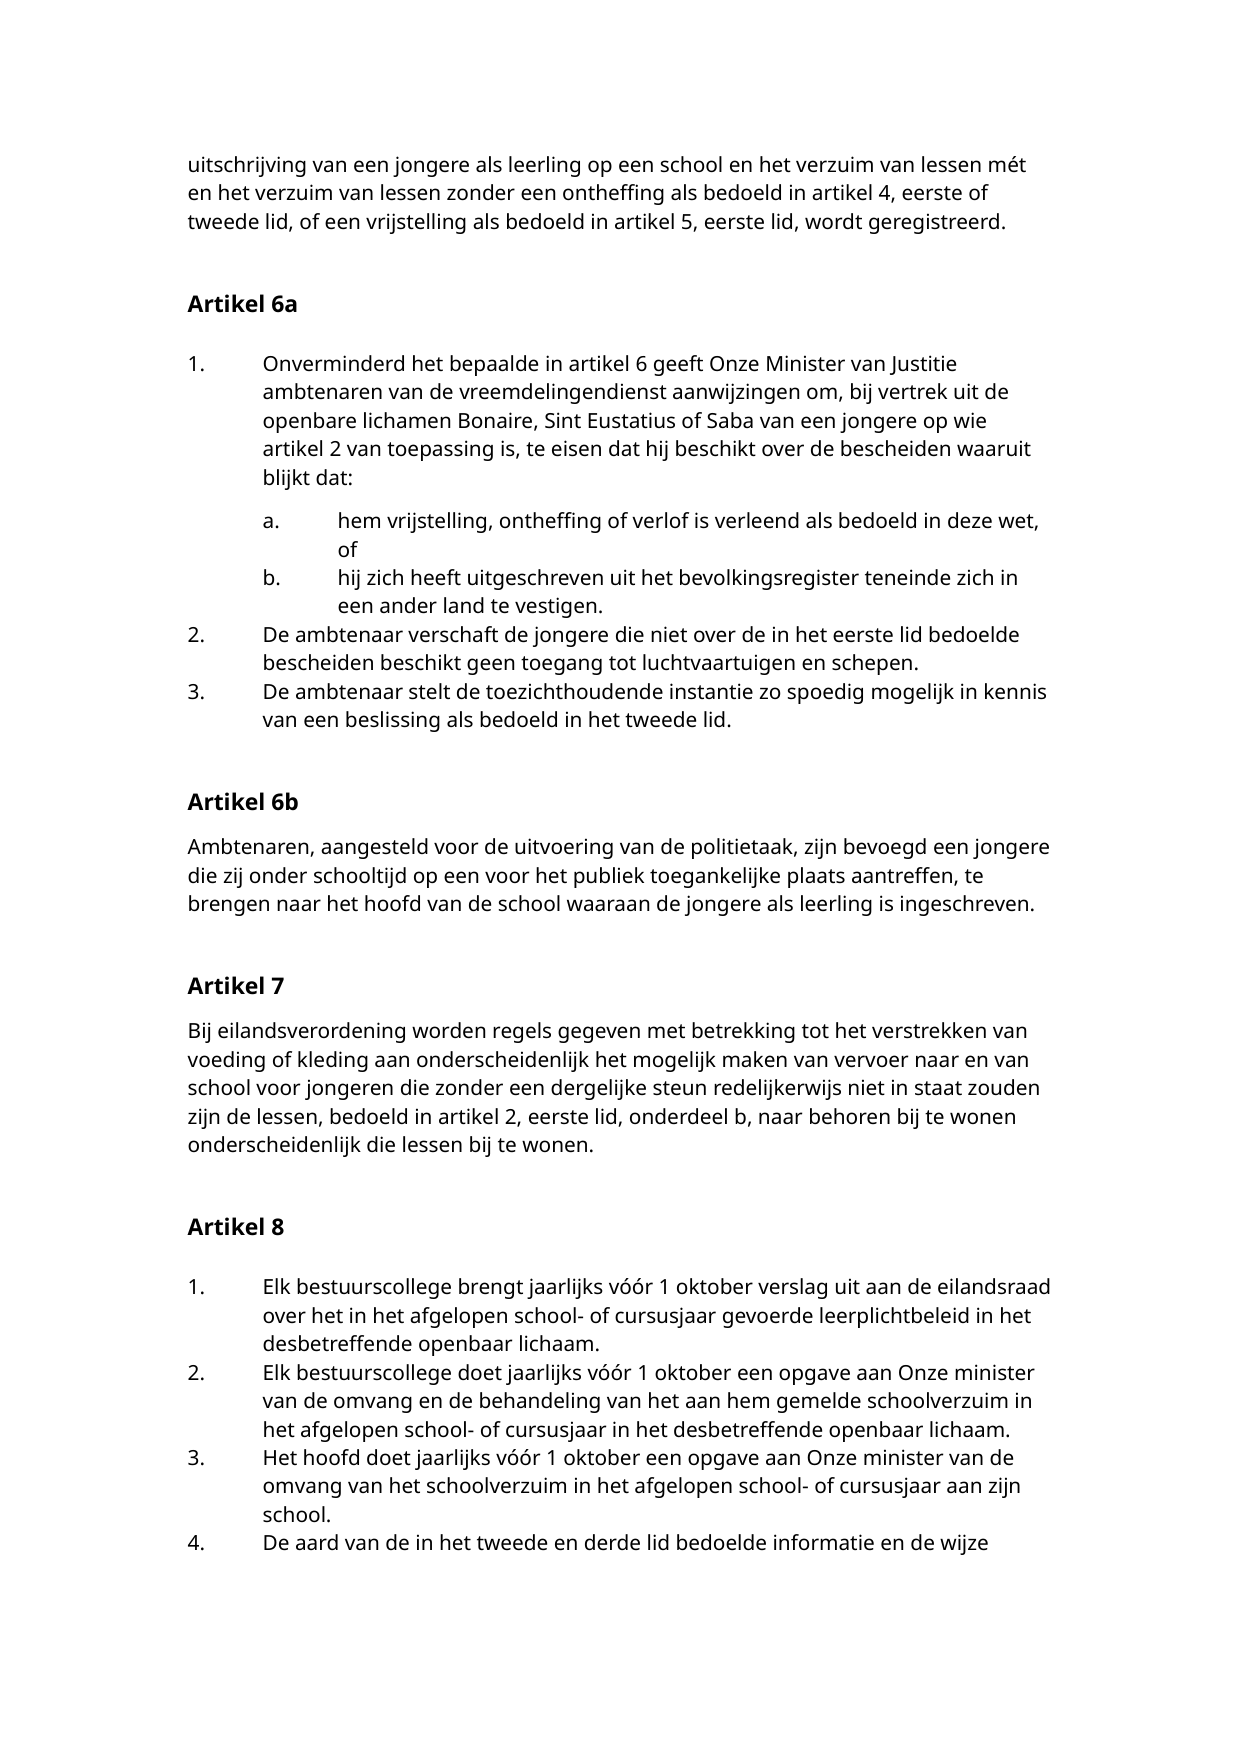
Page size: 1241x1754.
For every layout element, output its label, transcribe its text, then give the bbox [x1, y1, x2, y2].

subtitle Artikel 6a [187, 288, 1053, 319]
list Elk bestuurscollege doet jaarlijks vóór 1 oktober een opgave aan Onze minister van de omvang en de behandeling van het aan hem gemelde schoolverzuim in het afgelopen school- of cursusjaar in het desbetreffende openbaar lichaam. [187, 1358, 1053, 1443]
text Bij eilandsverordening worden regels gegeven met betrekking tot het verstrekken van voeding of kleding aan onderscheidenlijk het mogelijk maken van vervoer naar en van school voor jongeren die zonder een dergelijke steun redelijkerwijs niet in staat zouden zijn de lessen, bedoeld in artikel 2, eerste lid, onderdeel b, naar behoren bij te wonen onderscheidenlijk die lessen bij te wonen. [187, 1017, 1053, 1159]
subtitle Artikel 7 [187, 970, 1053, 1002]
text uitschrijving van een jongere als leerling op een school en het verzuim van lessen mét en het verzuim van lessen zonder een ontheffing als bedoeld in artikel 4, eerste of tweede lid, of een vrijstelling als bedoeld in artikel 5, eerste lid, wordt geregistreerd. [187, 150, 1053, 235]
list Onverminderd het bepaalde in artikel 6 geeft Onze Minister van Justitie ambtenaren van de vreemdelingendienst aanwijzingen om, bij vertrek uit de openbare lichamen Bonaire, Sint Eustatius of Saba van een jongere op wie artikel 2 van toepassing is, te eisen dat hij beschikt over de bescheiden waaruit blijkt dat: [187, 349, 1053, 491]
list hem vrijstelling, ontheffing of verlof is verleend als bedoeld in deze wet, of [262, 506, 1053, 563]
list De ambtenaar verschaft de jongere die niet over de in het eerste lid bedoelde bescheiden beschikt geen toegang tot luchtvaartuigen en schepen. [187, 620, 1053, 677]
subtitle Artikel 8 [187, 1211, 1053, 1242]
text Ambtenaren, aangesteld voor de uitvoering van de politietaak, zijn bevoegd een jongere die zij onder schooltijd op een voor het publiek toegankelijke plaats aantreffen, te brengen naar het hoofd van de school waaraan de jongere als leerling is ingeschreven. [187, 832, 1053, 918]
list hij zich heeft uitgeschreven uit het bevolkingsregister teneinde zich in een ander land te vestigen. [262, 563, 1053, 620]
list De aard van de in het tweede en derde lid bedoelde informatie en de wijze [187, 1528, 1053, 1557]
list Het hoofd doet jaarlijks vóór 1 oktober een opgave aan Onze minister van de omvang van het schoolverzuim in het afgelopen school- of cursusjaar aan zijn school. [187, 1443, 1053, 1528]
list De ambtenaar stelt de toezichthoudende instantie zo spoedig mogelijk in kennis van een beslissing als bedoeld in het tweede lid. [187, 677, 1053, 734]
list Elk bestuurscollege brengt jaarlijks vóór 1 oktober verslag uit aan de eilandsraad over het in het afgelopen school- of cursusjaar gevoerde leerplichtbeleid in het desbetreffende openbaar lichaam. [187, 1272, 1053, 1358]
subtitle Artikel 6b [187, 786, 1053, 817]
